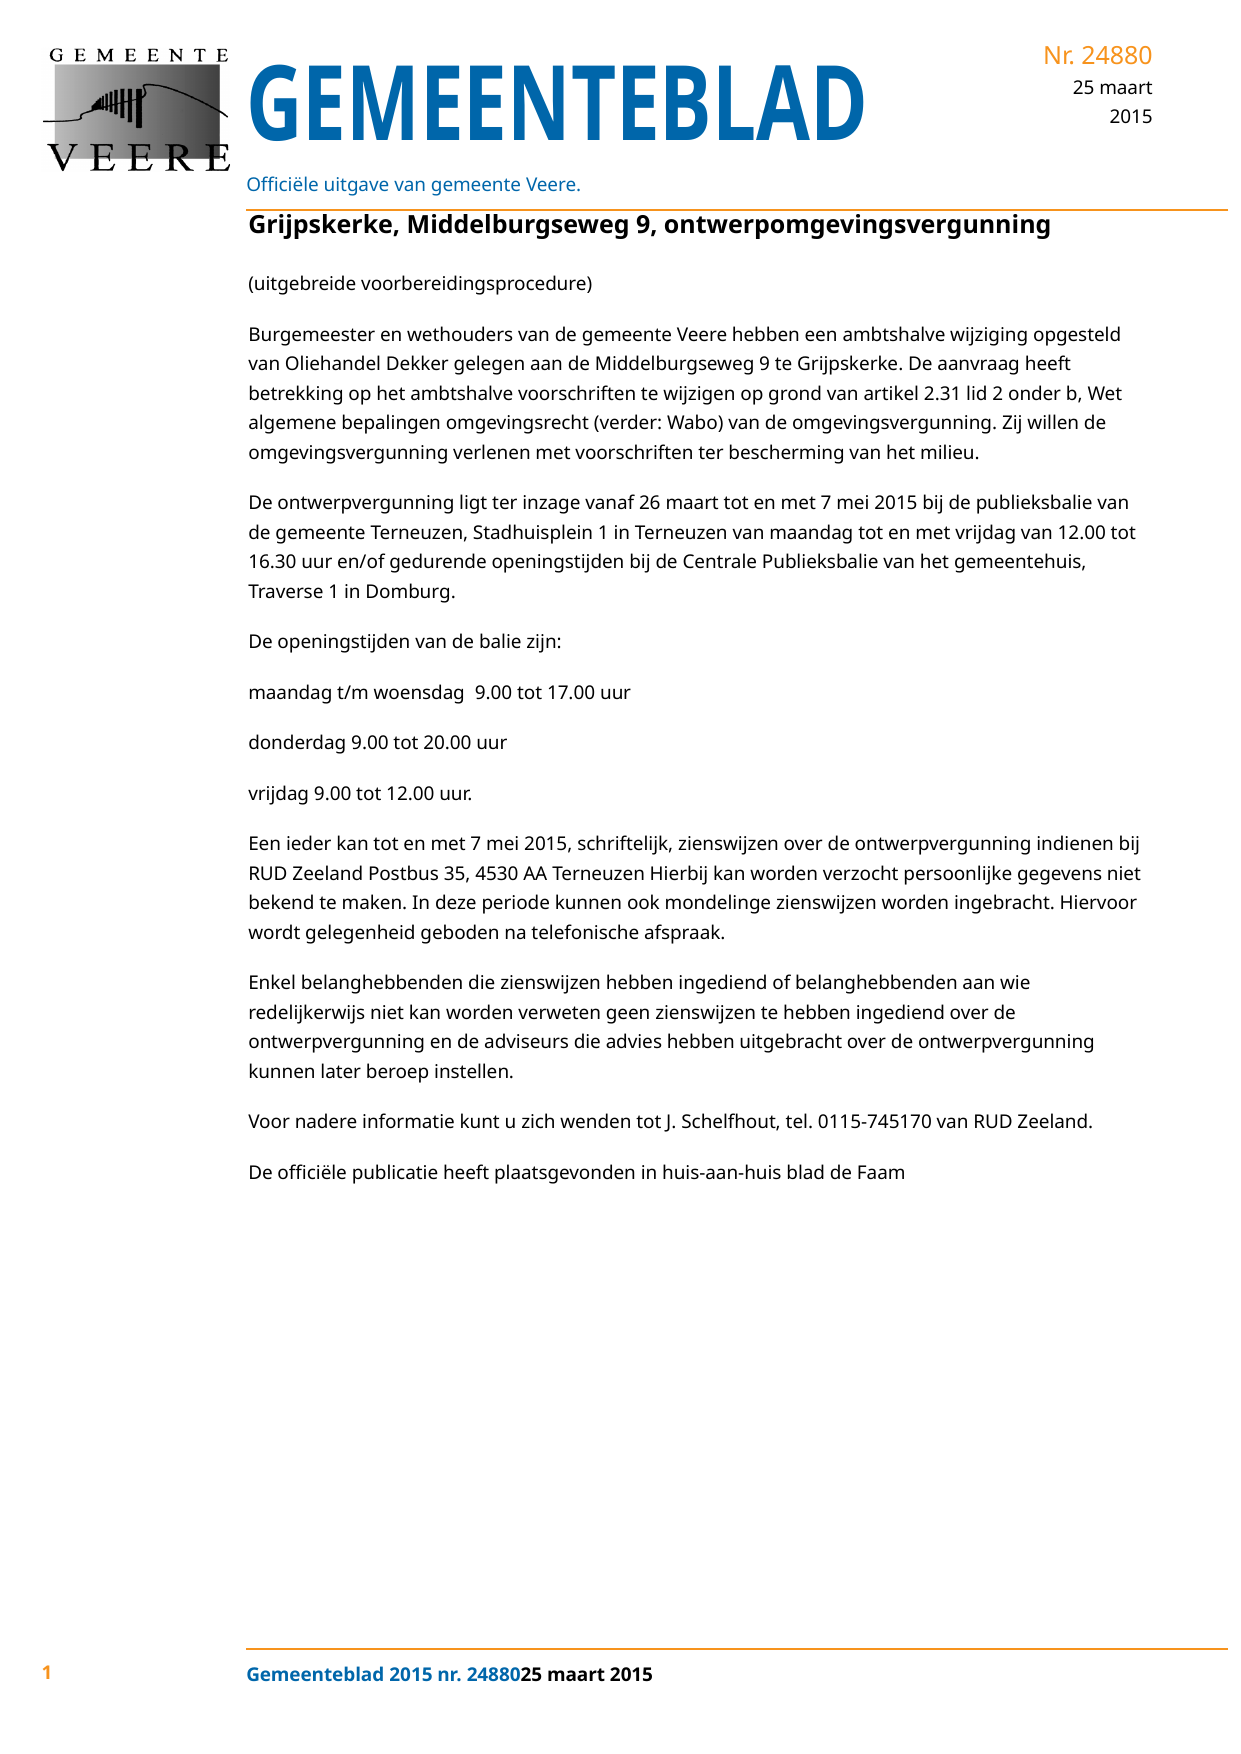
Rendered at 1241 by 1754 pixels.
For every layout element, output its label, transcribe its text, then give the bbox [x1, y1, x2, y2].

picture [41, 47, 231, 172]
text maandag t/m woensdag 9.00 tot 17.00 uur [248, 679, 1152, 705]
text Een ieder kan tot en met 7 mei 2015, schriftelijk, zienswijzen over de ontwerpvergunning indienen bij RUD Zeeland Postbus 35, 4530 AA Terneuzen Hierbij kan worden verzocht persoonlijke gegevens niet bekend te maken. In deze periode kunnen ook mondelinge zienswijzen worden ingebracht. Hiervoor wordt gelegenheid geboden na telefonische afspraak. [248, 830, 1152, 945]
text De openingstijden van de balie zijn: [248, 629, 1152, 654]
text vrijdag 9.00 tot 12.00 uur. [248, 780, 1152, 806]
text (uitgebreide voorbereidingsprocedure) [248, 270, 1152, 296]
text Voor nadere informatie kunt u zich wenden tot J. Schelfhout, tel. 0115-745170 van RUD Zeeland. [248, 1109, 1152, 1134]
text Burgemeester en wethouders van de gemeente Veere hebben een ambtshalve wijziging opgesteld van Oliehandel Dekker gelegen aan de Middelburgseweg 9 te Grijpskerke. De aanvraag heeft betrekking op het ambtshalve voorschriften te wijzigen op grond van artikel 2.31 lid 2 onder b, Wet algemene bepalingen omgevingsrecht (verder: Wabo) van de omgevingsvergunning. Zij willen de omgevingsvergunning verlenen met voorschriften ter bescherming van het milieu. [248, 321, 1152, 465]
text De officiële publicatie heeft plaatsgevonden in huis-aan-huis blad de Faam [248, 1159, 1152, 1185]
text Enkel belanghebbenden die zienswijzen hebben ingediend of belanghebbenden aan wie redelijkerwijs niet kan worden verweten geen zienswijzen te hebben ingediend over de ontwerpvergunning en de adviseurs die advies hebben uitgebracht over de ontwerpvergunning kunnen later beroep instellen. [248, 969, 1152, 1084]
text donderdag 9.00 tot 20.00 uur [248, 729, 1152, 755]
text Grijpskerke, Middelburgseweg 9, ontwerpomgevingsvergunning [248, 211, 1152, 241]
text De ontwerpvergunning ligt ter inzage vanaf 26 maart tot en met 7 mei 2015 bij de publieksbalie van de gemeente Terneuzen, Stadhuisplein 1 in Terneuzen van maandag tot en met vrijdag van 12.00 tot 16.30 uur en/of gedurende openingstijden bij de Centrale Publieksbalie van het gemeentehuis, Traverse 1 in Domburg. [248, 489, 1152, 604]
